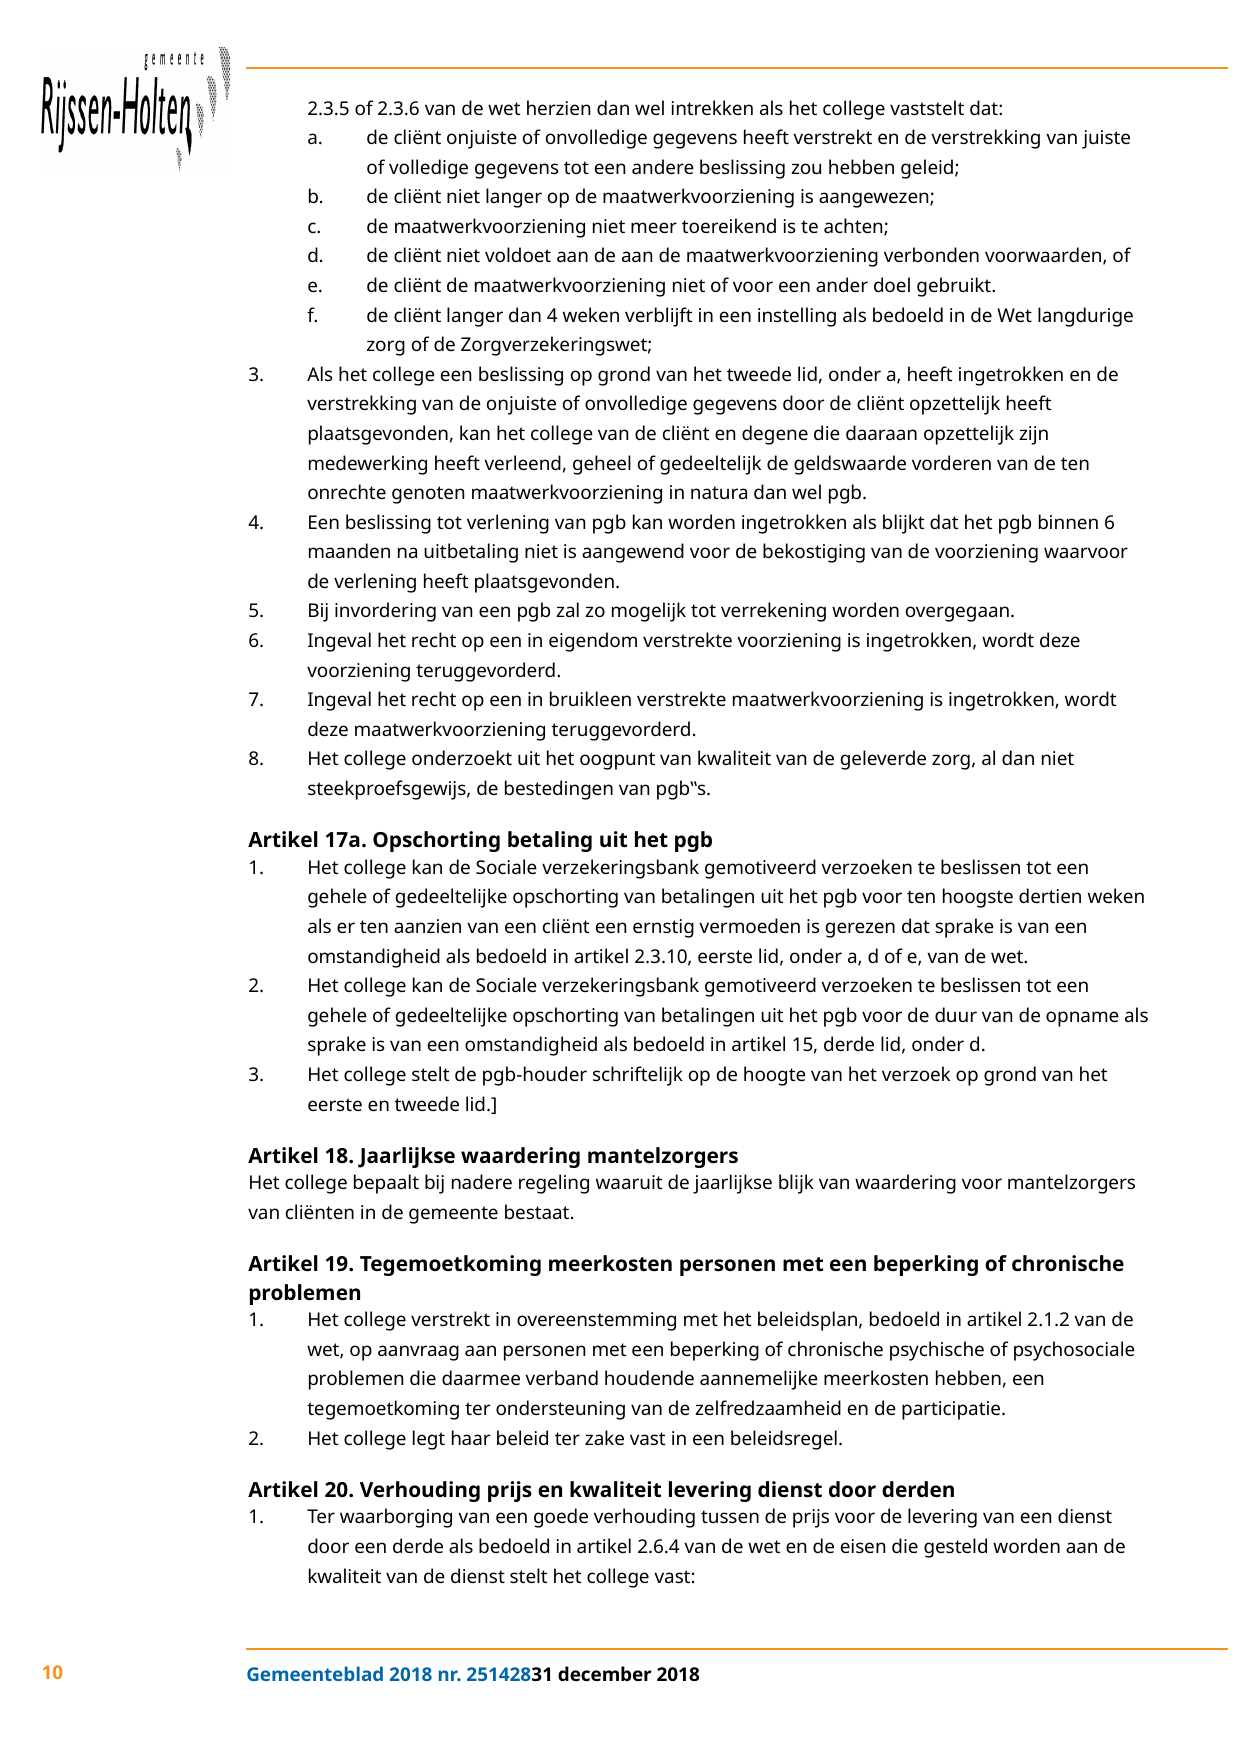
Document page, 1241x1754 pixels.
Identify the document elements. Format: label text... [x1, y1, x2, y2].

list Ingeval het recht op een in eigendom verstrekte voorziening is ingetrokken, wordt deze voorziening teruggevorderd. [248, 627, 1152, 683]
list 2.3.5 of 2.3.6 van de wet herzien dan wel intrekken als het college vaststelt dat: [248, 95, 1152, 121]
list de maatwerkvoorziening niet meer toereikend is te achten; [307, 213, 1152, 239]
list Het college verstrekt in overeenstemming met het beleidsplan, bedoeld in artikel 2.1.2 van de wet, op aanvraag aan personen met een beperking of chronische psychische of psychosociale problemen die daarmee verband houdende aannemelijke meerkosten hebben, een tegemoetkoming ter ondersteuning van de zelfredzaamheid en de participatie. [248, 1306, 1152, 1421]
list de cliënt de maatwerkvoorziening niet of voor een ander doel gebruikt. [307, 272, 1152, 298]
text Artikel 17a. Opschorting betaling uit het pgb [248, 826, 1152, 854]
text Artikel 18. Jaarlijkse waardering mantelzorgers [248, 1141, 1152, 1169]
list Ter waarborging van een goede verhouding tussen de prijs voor de levering van een dienst door een derde als bedoeld in artikel 2.6.4 van de wet en de eisen die gesteld worden aan de kwaliteit van de dienst stelt het college vast: [248, 1504, 1152, 1588]
list Als het college een beslissing op grond van het tweede lid, onder a, heeft ingetrokken en de verstrekking van de onjuiste of onvolledige gegevens door de cliënt opzettelijk heeft plaatsgevonden, kan het college van de cliënt en degene die daaraan opzettelijk zijn medewerking heeft verleend, geheel of gedeeltelijk de geldswaarde vorderen van de ten onrechte genoten maatwerkvoorziening in natura dan wel pgb. [248, 361, 1152, 505]
list de cliënt niet voldoet aan de aan de maatwerkvoorziening verbonden voorwaarden, of [307, 243, 1152, 268]
list Een beslissing tot verlening van pgb kan worden ingetrokken als blijkt dat het pgb binnen 6 maanden na uitbetaling niet is aangewend voor de bekostiging van de voorziening waarvoor de verlening heeft plaatsgevonden. [248, 509, 1152, 594]
list Het college kan de Sociale verzekeringsbank gemotiveerd verzoeken te beslissen tot een gehele of gedeeltelijke opschorting van betalingen uit het pgb voor de duur van de opname als sprake is van een omstandigheid als bedoeld in artikel 15, derde lid, onder d. [248, 972, 1152, 1057]
list de cliënt niet langer op de maatwerkvoorziening is aangewezen; [307, 183, 1152, 209]
list Ingeval het recht op een in bruikleen verstrekte maatwerkvoorziening is ingetrokken, wordt deze maatwerkvoorziening teruggevorderd. [248, 686, 1152, 742]
text Het college bepaalt bij nadere regeling waaruit de jaarlijkse blijk van waardering voor mantelzorgers van cliënten in de gemeente bestaat. [248, 1169, 1152, 1225]
list de cliënt onjuiste of onvolledige gegevens heeft verstrekt en de verstrekking van juiste of volledige gegevens tot een andere beslissing zou hebben geleid; [307, 124, 1152, 180]
picture [41, 47, 231, 172]
list Het college stelt de pgb-houder schriftelijk op de hoogte van het verzoek op grond van het eerste en tweede lid.] [248, 1061, 1152, 1116]
list Het college onderzoekt uit het oogpunt van kwaliteit van de geleverde zorg, al dan niet steekproefsgewijs, de bestedingen van pgb‟s. [248, 746, 1152, 801]
list Het college legt haar beleid ter zake vast in een beleidsregel. [248, 1425, 1152, 1451]
text Artikel 20. Verhouding prijs en kwaliteit levering dienst door derden [248, 1475, 1152, 1504]
list Bij invordering van een pgb zal zo mogelijk tot verrekening worden overgegaan. [248, 598, 1152, 623]
text Artikel 19. Tegemoetkoming meerkosten personen met een beperking of chronische problemen [248, 1249, 1152, 1306]
list de cliënt langer dan 4 weken verblijft in een instelling als bedoeld in de Wet langdurige zorg of de Zorgverzekeringswet; [307, 302, 1152, 357]
list Het college kan de Sociale verzekeringsbank gemotiveerd verzoeken te beslissen tot een gehele of gedeeltelijke opschorting van betalingen uit het pgb voor ten hoogste dertien weken als er ten aanzien van een cliënt een ernstig vermoeden is gerezen dat sprake is van een omstandigheid als bedoeld in artikel 2.3.10, eerste lid, onder a, d of e, van de wet. [248, 854, 1152, 968]
